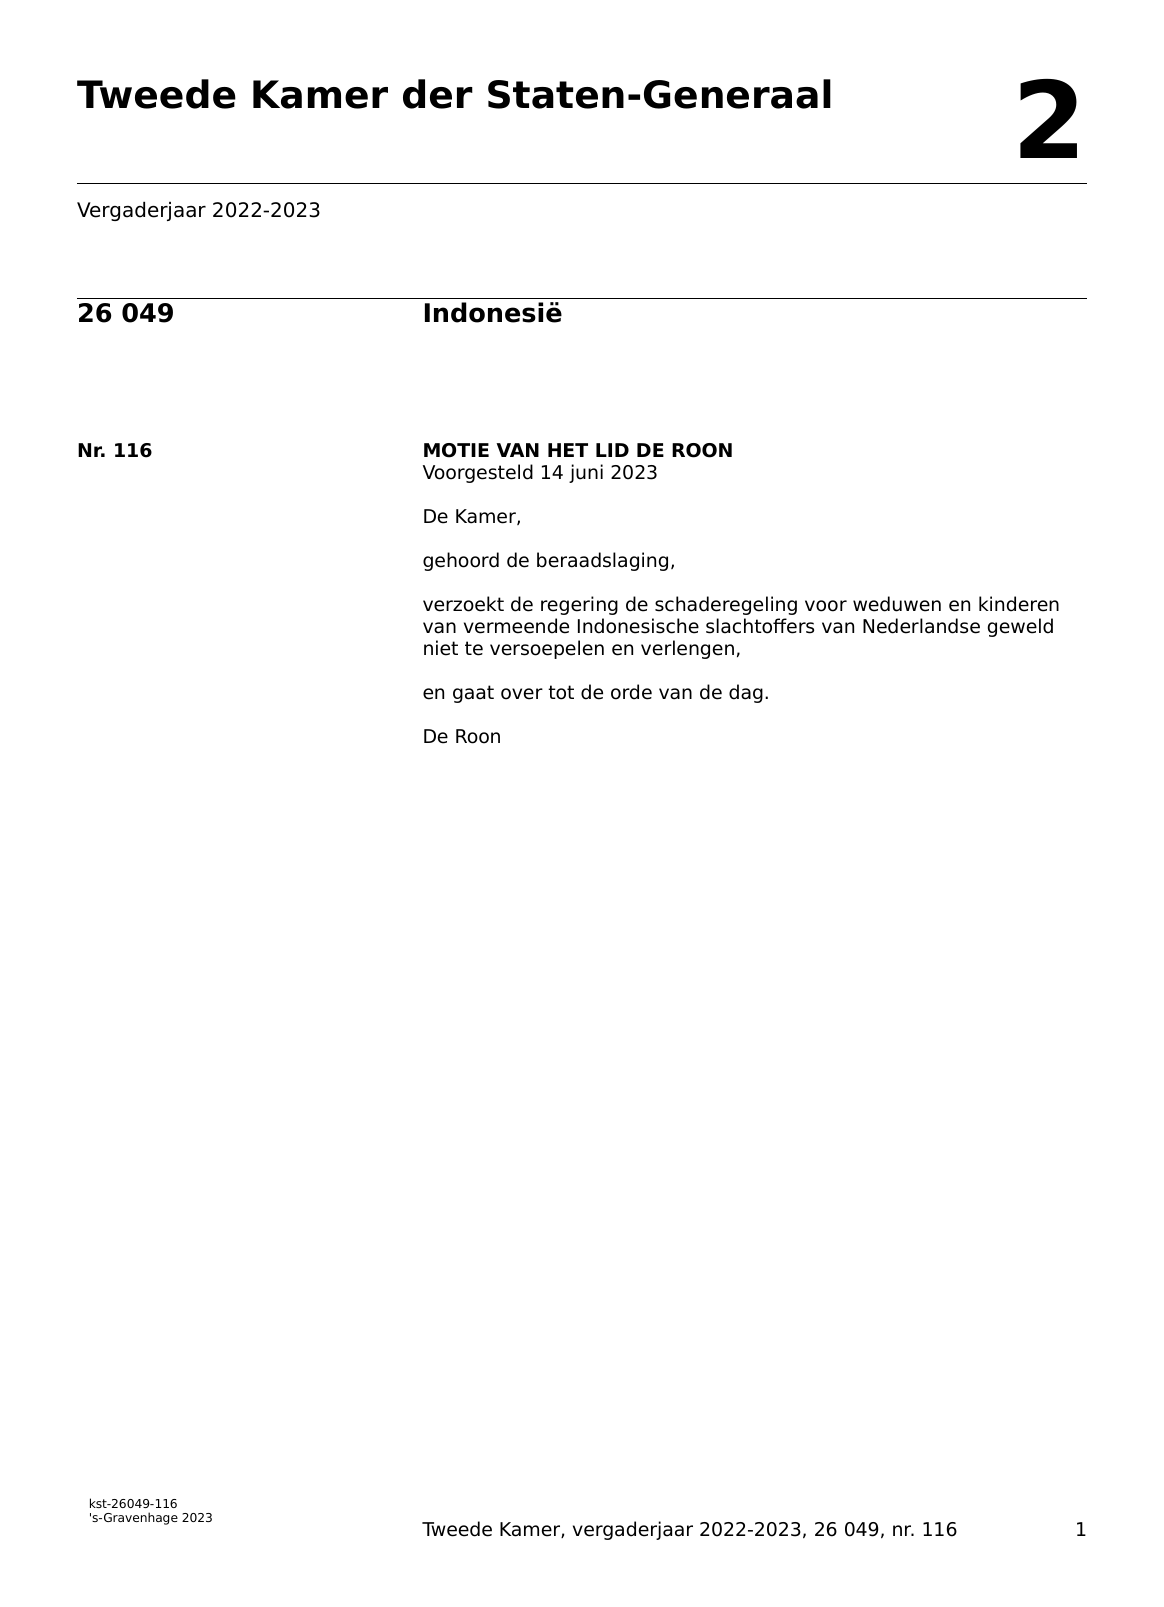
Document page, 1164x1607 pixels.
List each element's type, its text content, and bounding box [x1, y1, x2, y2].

table_header Tweede Kamer der Staten-Generaal [77, 59, 886, 183]
text 's-Gravenhage 2023 [88, 1511, 323, 1525]
text en gaat over tot de orde van de dag. [422, 682, 1087, 704]
table_cell Vergaderjaar 2022-2023 [77, 184, 1087, 298]
subtitle 26 049 Indonesië [77, 299, 1087, 329]
text Voorgesteld 14 juni 2023 [422, 462, 1087, 484]
text kst-26049-116 [88, 1497, 323, 1511]
text De Kamer, [422, 506, 1087, 528]
subtitle Nr. 116 MOTIE VAN HET LID DE ROON [77, 440, 1087, 462]
text De Roon [422, 726, 1087, 748]
table_header 2 [886, 59, 1087, 183]
text gehoord de beraadslaging, [422, 550, 1087, 572]
text verzoekt de regering de schaderegeling voor weduwen en kinderen van vermeende Indonesische slachtoffers van Nederlandse geweld niet te versoepelen en verlengen, [422, 594, 1087, 660]
